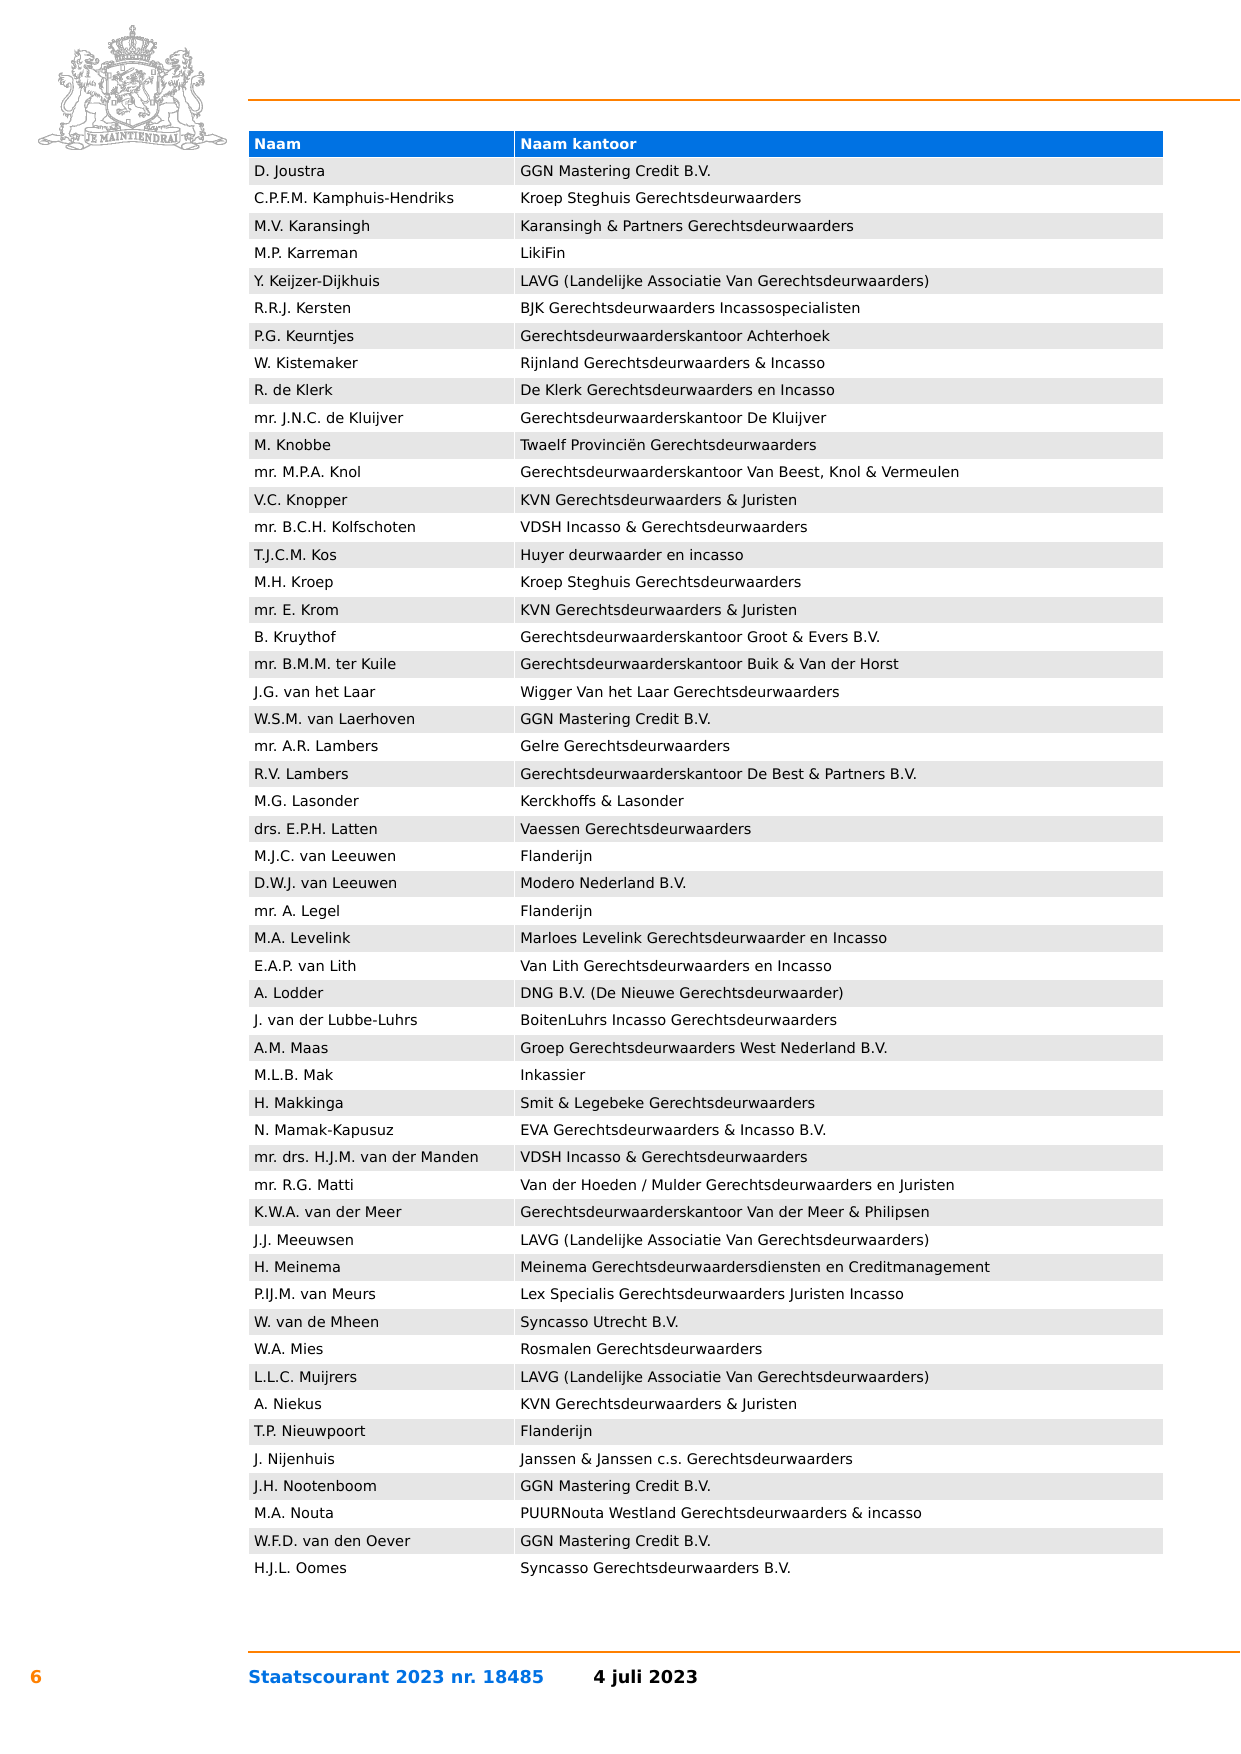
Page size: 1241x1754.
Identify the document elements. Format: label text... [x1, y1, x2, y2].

table_cell KVN Gerechtsdeurwaarders & Juristen [515, 597, 1163, 623]
table_cell Modero Nederland B.V. [515, 871, 1163, 897]
table_cell B. Kruythof [249, 624, 514, 650]
table_cell mr. J.N.C. de Kluijver [249, 405, 514, 431]
table_cell Lex Specialis Gerechtsdeurwaarders Juristen Incasso [515, 1282, 1163, 1308]
table_cell mr. E. Krom [249, 597, 514, 623]
table_cell Flanderijn [515, 843, 1163, 869]
table_cell Meinema Gerechtsdeurwaardersdiensten en Creditmanagement [515, 1254, 1163, 1281]
table_cell E.A.P. van Lith [249, 953, 514, 979]
table_cell N. Mamak-Kapusuz [249, 1117, 514, 1143]
table_cell M.G. Lasonder [249, 789, 514, 815]
table_cell Smit & Legebeke Gerechtsdeurwaarders [515, 1090, 1163, 1116]
table_cell mr. drs. H.J.M. van der Manden [249, 1145, 514, 1171]
table_cell De Klerk Gerechtsdeurwaarders en Incasso [515, 378, 1163, 404]
table_cell Gerechtsdeurwaarderskantoor Achterhoek [515, 323, 1163, 349]
table_cell EVA Gerechtsdeurwaarders & Incasso B.V. [515, 1117, 1163, 1143]
table_cell Groep Gerechtsdeurwaarders West Nederland B.V. [515, 1035, 1163, 1061]
table_cell Inkassier [515, 1063, 1163, 1089]
table_cell H.J.L. Oomes [249, 1556, 514, 1582]
table_cell Marloes Levelink Gerechtsdeurwaarder en Incasso [515, 925, 1163, 952]
table_cell BoitenLuhrs Incasso Gerechtsdeurwaarders [515, 1008, 1163, 1034]
table_cell V.C. Knopper [249, 487, 514, 513]
table_cell R. de Klerk [249, 378, 514, 404]
table_cell drs. E.P.H. Latten [249, 816, 514, 842]
table_cell M.L.B. Mak [249, 1063, 514, 1089]
table_cell Gerechtsdeurwaarderskantoor Van der Meer & Philipsen [515, 1199, 1163, 1226]
table_cell Twaelf Provinciën Gerechtsdeurwaarders [515, 432, 1163, 459]
table_cell C.P.F.M. Kamphuis-Hendriks [249, 186, 514, 212]
table_cell Rijnland Gerechtsdeurwaarders & Incasso [515, 350, 1163, 376]
table_cell J.H. Nootenboom [249, 1473, 514, 1500]
table_cell mr. A. Legel [249, 898, 514, 924]
table_cell Flanderijn [515, 1419, 1163, 1445]
table_cell mr. R.G. Matti [249, 1172, 514, 1198]
table_cell VDSH Incasso & Gerechtsdeurwaarders [515, 515, 1163, 541]
table_cell J.G. van het Laar [249, 679, 514, 705]
table_cell mr. B.M.M. ter Kuile [249, 651, 514, 678]
table_cell VDSH Incasso & Gerechtsdeurwaarders [515, 1145, 1163, 1171]
table_cell GGN Mastering Credit B.V. [515, 158, 1163, 185]
table_header Naam kantoor [515, 131, 1163, 157]
table_cell mr. B.C.H. Kolfschoten [249, 515, 514, 541]
table_cell Flanderijn [515, 898, 1163, 924]
table_cell Van Lith Gerechtsdeurwaarders en Incasso [515, 953, 1163, 979]
table_cell D.W.J. van Leeuwen [249, 871, 514, 897]
table_cell W.F.D. van den Oever [249, 1528, 514, 1554]
table_cell Kroep Steghuis Gerechtsdeurwaarders [515, 186, 1163, 212]
table_cell Kerckhoffs & Lasonder [515, 789, 1163, 815]
table_cell Vaessen Gerechtsdeurwaarders [515, 816, 1163, 842]
table_cell Janssen & Janssen c.s. Gerechtsdeurwaarders [515, 1446, 1163, 1472]
table_cell Y. Keijzer-Dijkhuis [249, 268, 514, 294]
table_cell Gerechtsdeurwaarderskantoor Van Beest, Knol & Vermeulen [515, 460, 1163, 486]
table_cell M.A. Nouta [249, 1501, 514, 1527]
table_cell Gerechtsdeurwaarderskantoor De Best & Partners B.V. [515, 761, 1163, 787]
table_cell KVN Gerechtsdeurwaarders & Juristen [515, 487, 1163, 513]
table_cell M.P. Karreman [249, 241, 514, 267]
table_cell R.V. Lambers [249, 761, 514, 787]
table_cell P.IJ.M. van Meurs [249, 1282, 514, 1308]
table_cell W.A. Mies [249, 1336, 514, 1363]
table_cell K.W.A. van der Meer [249, 1199, 514, 1226]
table_cell Gerechtsdeurwaarderskantoor De Kluijver [515, 405, 1163, 431]
table_cell L.L.C. Muijrers [249, 1364, 514, 1390]
table_cell BJK Gerechtsdeurwaarders Incassospecialisten [515, 295, 1163, 322]
table_cell PUURNouta Westland Gerechtsdeurwaarders & incasso [515, 1501, 1163, 1527]
table_cell M.H. Kroep [249, 569, 514, 596]
table_cell J. Nijenhuis [249, 1446, 514, 1472]
table_cell Gerechtsdeurwaarderskantoor Groot & Evers B.V. [515, 624, 1163, 650]
table_cell T.J.C.M. Kos [249, 542, 514, 568]
table_cell W.S.M. van Laerhoven [249, 706, 514, 733]
table_cell H. Makkinga [249, 1090, 514, 1116]
table_cell Gerechtsdeurwaarderskantoor Buik & Van der Horst [515, 651, 1163, 678]
table_cell Syncasso Utrecht B.V. [515, 1309, 1163, 1335]
table_cell GGN Mastering Credit B.V. [515, 1528, 1163, 1554]
table_cell D. Joustra [249, 158, 514, 185]
table_cell M. Knobbe [249, 432, 514, 459]
table_cell LAVG (Landelijke Associatie Van Gerechtsdeurwaarders) [515, 268, 1163, 294]
table_cell GGN Mastering Credit B.V. [515, 706, 1163, 733]
table_cell T.P. Nieuwpoort [249, 1419, 514, 1445]
table_cell Syncasso Gerechtsdeurwaarders B.V. [515, 1556, 1163, 1582]
table_cell A.M. Maas [249, 1035, 514, 1061]
table_cell P.G. Keurntjes [249, 323, 514, 349]
table_cell GGN Mastering Credit B.V. [515, 1473, 1163, 1500]
table_cell KVN Gerechtsdeurwaarders & Juristen [515, 1391, 1163, 1417]
table_cell DNG B.V. (De Nieuwe Gerechtsdeurwaarder) [515, 980, 1163, 1007]
table_cell Gelre Gerechtsdeurwaarders [515, 734, 1163, 760]
table_cell LikiFin [515, 241, 1163, 267]
table_cell W. Kistemaker [249, 350, 514, 376]
table_cell A. Niekus [249, 1391, 514, 1417]
table_cell Van der Hoeden / Mulder Gerechtsdeurwaarders en Juristen [515, 1172, 1163, 1198]
table_cell H. Meinema [249, 1254, 514, 1281]
table_cell Wigger Van het Laar Gerechtsdeurwaarders [515, 679, 1163, 705]
table_cell R.R.J. Kersten [249, 295, 514, 322]
table_cell M.V. Karansingh [249, 213, 514, 239]
table_cell mr. A.R. Lambers [249, 734, 514, 760]
table_cell mr. M.P.A. Knol [249, 460, 514, 486]
table_cell LAVG (Landelijke Associatie Van Gerechtsdeurwaarders) [515, 1364, 1163, 1390]
table_cell Kroep Steghuis Gerechtsdeurwaarders [515, 569, 1163, 596]
table_cell Huyer deurwaarder en incasso [515, 542, 1163, 568]
table_cell Karansingh & Partners Gerechtsdeurwaarders [515, 213, 1163, 239]
table_cell Rosmalen Gerechtsdeurwaarders [515, 1336, 1163, 1363]
picture [38, 25, 227, 150]
table_header Naam [249, 131, 514, 157]
table_cell J.J. Meeuwsen [249, 1227, 514, 1253]
table_cell J. van der Lubbe-Luhrs [249, 1008, 514, 1034]
table_cell W. van de Mheen [249, 1309, 514, 1335]
table_cell M.J.C. van Leeuwen [249, 843, 514, 869]
table_cell A. Lodder [249, 980, 514, 1007]
table_cell M.A. Levelink [249, 925, 514, 952]
table_cell LAVG (Landelijke Associatie Van Gerechtsdeurwaarders) [515, 1227, 1163, 1253]
